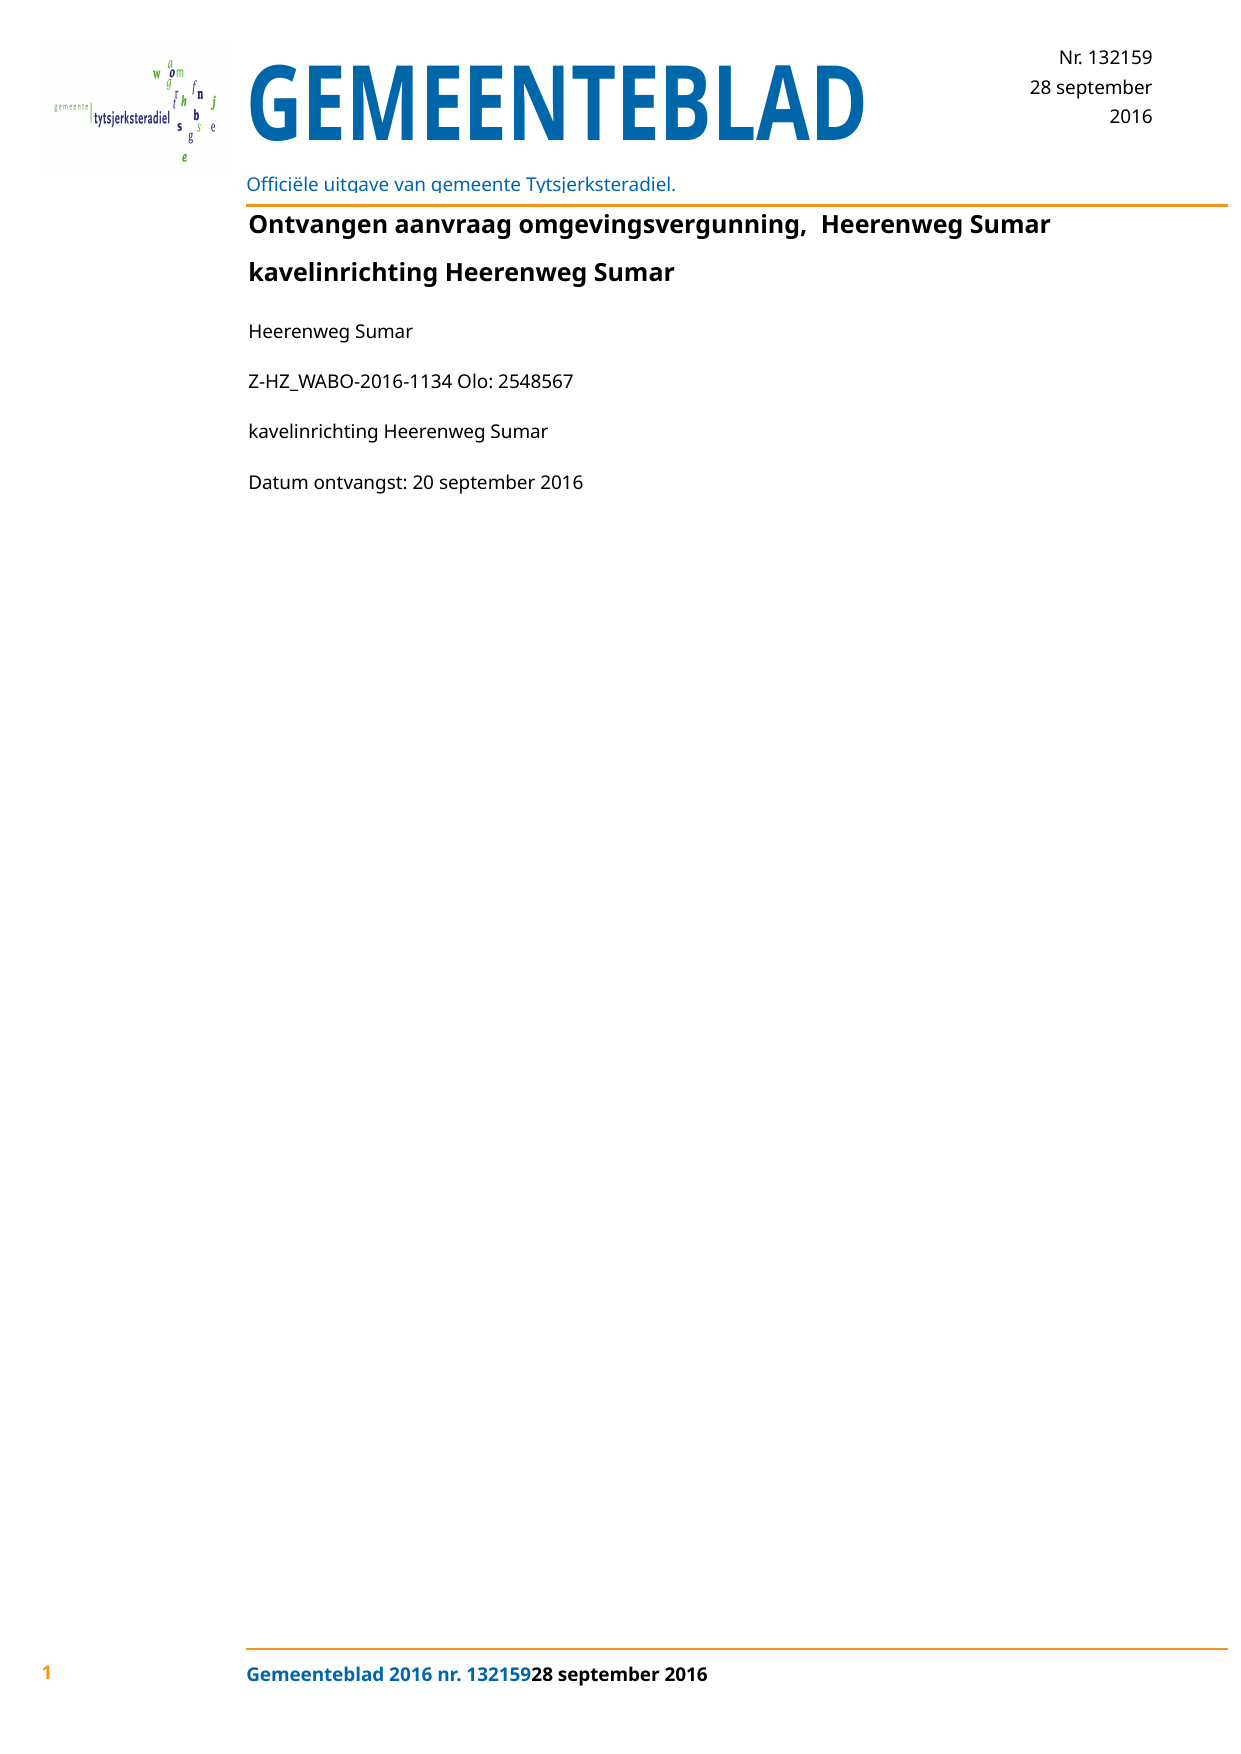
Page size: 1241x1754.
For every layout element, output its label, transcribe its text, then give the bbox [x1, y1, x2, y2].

picture [41, 47, 231, 172]
text Ontvangen aanvraag omgevingsvergunning, Heerenweg Sumar kavelinrichting Heerenweg Sumar [248, 207, 1152, 288]
text Datum ontvangst: 20 september 2016 [248, 469, 1152, 495]
text Z-HZ_WABO-2016-1134 Olo: 2548567 [248, 368, 1152, 394]
text Heerenweg Sumar [248, 318, 1152, 344]
text kavelinrichting Heerenweg Sumar [248, 419, 1152, 444]
